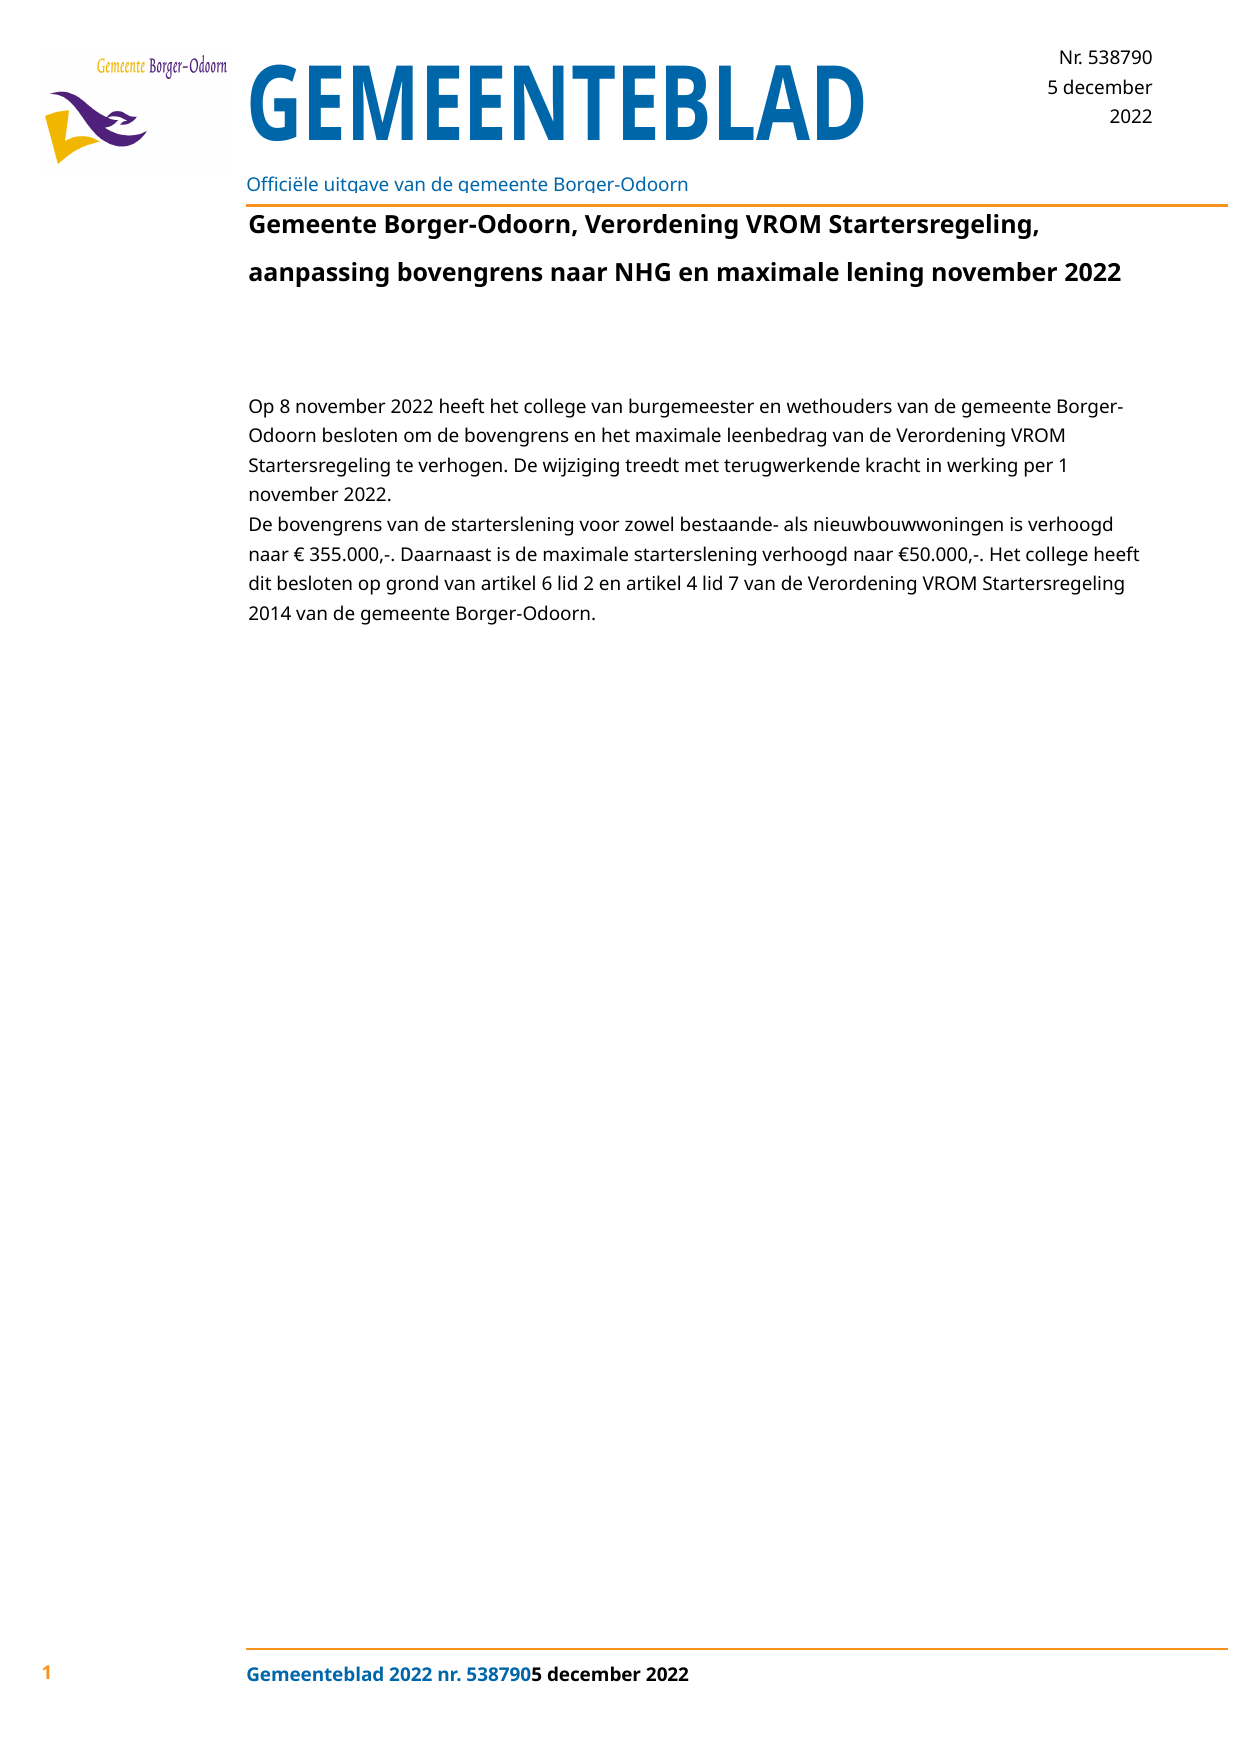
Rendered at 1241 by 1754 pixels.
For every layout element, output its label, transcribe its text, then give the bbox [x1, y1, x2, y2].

text Op 8 november 2022 heeft het college van burgemeester en wethouders van de gemeente Borger-Odoorn besloten om de bovengrens en het maximale leenbedrag van de Verordening VROM Startersregeling te verhogen. De wijziging treedt met terugwerkende kracht in werking per 1 november 2022. [248, 393, 1152, 507]
text De bovengrens van de starterslening voor zowel bestaande- als nieuwbouwwoningen is verhoogd naar € 355.000,-. Daarnaast is de maximale starterslening verhoogd naar €50.000,-. Het college heeft dit besloten op grond van artikel 6 lid 2 en artikel 4 lid 7 van de Verordening VROM Startersregeling 2014 van de gemeente Borger-Odoorn. [248, 511, 1152, 626]
text Gemeente Borger-Odoorn, Verordening VROM Startersregeling, aanpassing bovengrens naar NHG en maximale lening november 2022 [248, 207, 1152, 288]
picture [41, 47, 231, 172]
